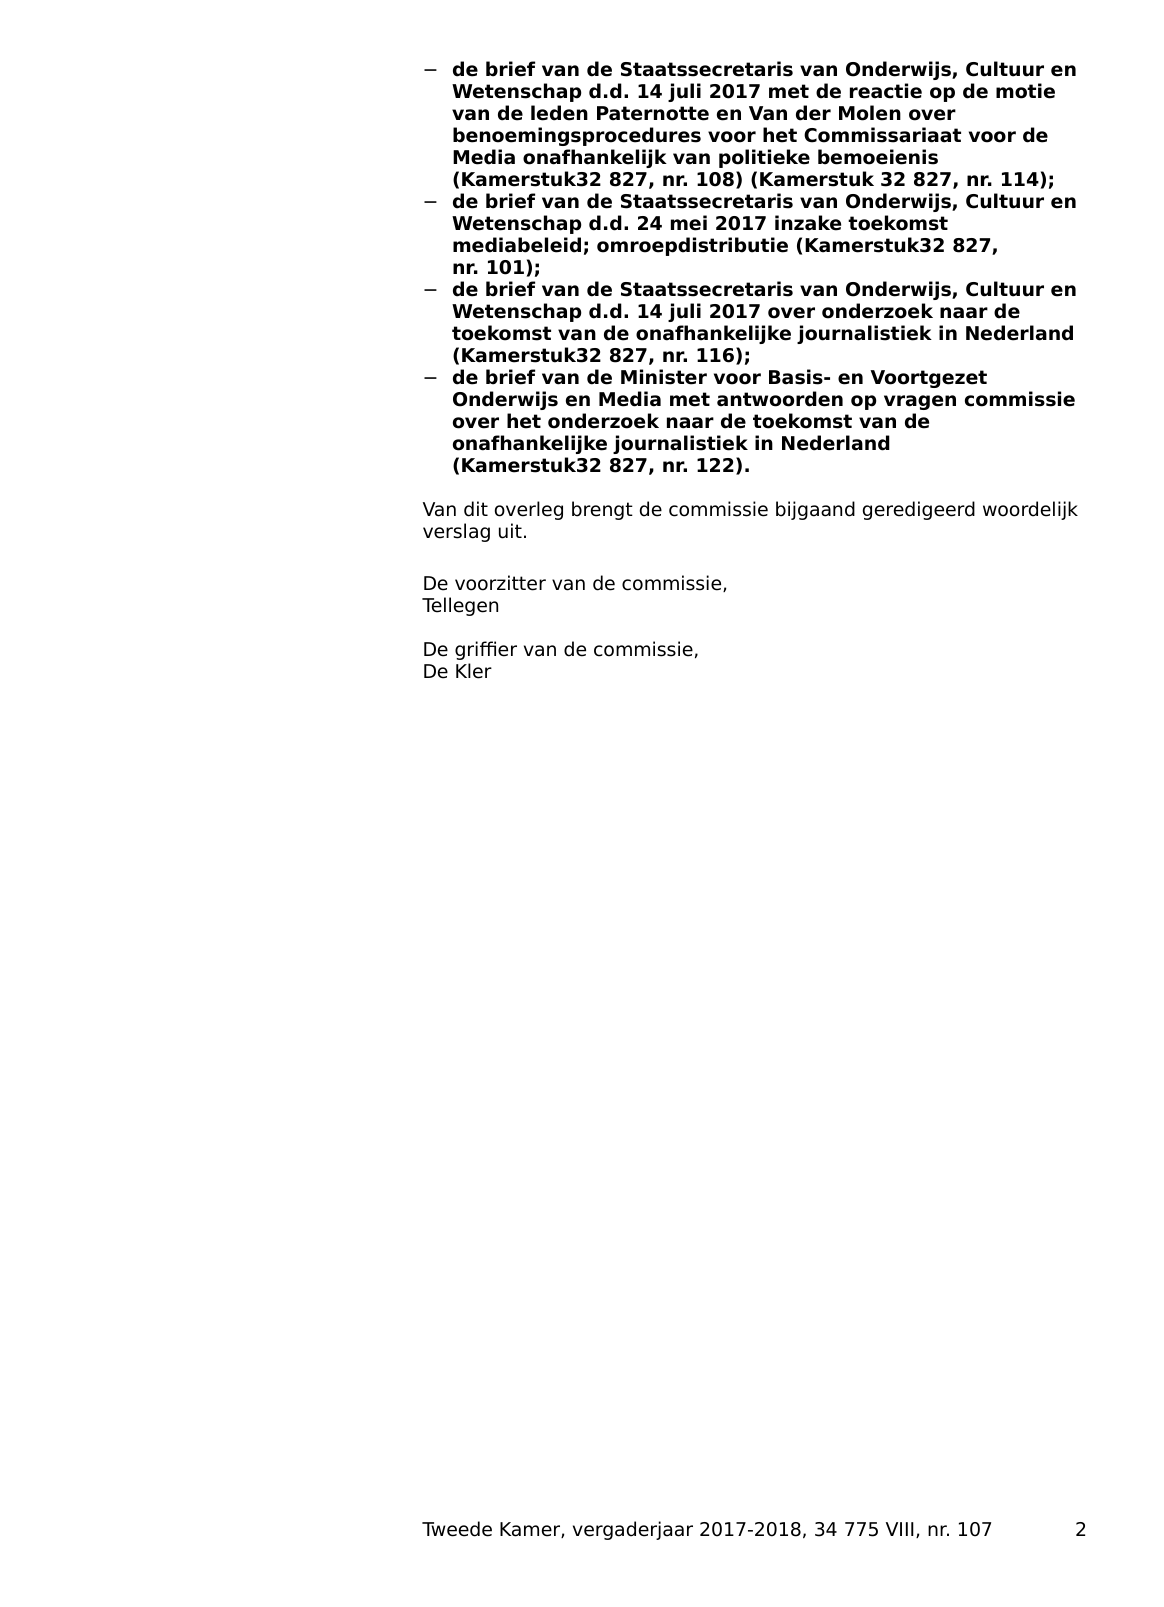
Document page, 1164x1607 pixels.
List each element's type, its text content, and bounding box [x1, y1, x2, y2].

text De griffier van de commissie, De Kler [422, 639, 1087, 683]
text De voorzitter van de commissie, Tellegen [422, 573, 1087, 617]
text Van dit overleg brengt de commissie bijgaand geredigeerd woordelijk verslag uit. [422, 499, 1087, 543]
text − de brief van de Staatssecretaris van Onderwijs, Cultuur en Wetenschap d.d. 14 juli 2017 over onderzoek naar de toekomst van de onafhankelijke journalistiek in Nederland (Kamerstuk32 827, nr. 116); [422, 279, 1087, 367]
text − de brief van de Staatssecretaris van Onderwijs, Cultuur en Wetenschap d.d. 14 juli 2017 met de reactie op de motie van de leden Paternotte en Van der Molen over benoemingsprocedures voor het Commissariaat voor de Media onafhankelijk van politieke bemoeienis (Kamerstuk32 827, nr. 108) (Kamerstuk 32 827, nr. 114); [422, 59, 1087, 191]
text − de brief van de Staatssecretaris van Onderwijs, Cultuur en Wetenschap d.d. 24 mei 2017 inzake toekomst mediabeleid; omroepdistributie (Kamerstuk32 827, nr. 101); [422, 191, 1087, 279]
text − de brief van de Minister voor Basis- en Voortgezet Onderwijs en Media met antwoorden op vragen commissie over het onderzoek naar de toekomst van de onafhankelijke journalistiek in Nederland (Kamerstuk32 827, nr. 122). [422, 367, 1087, 477]
